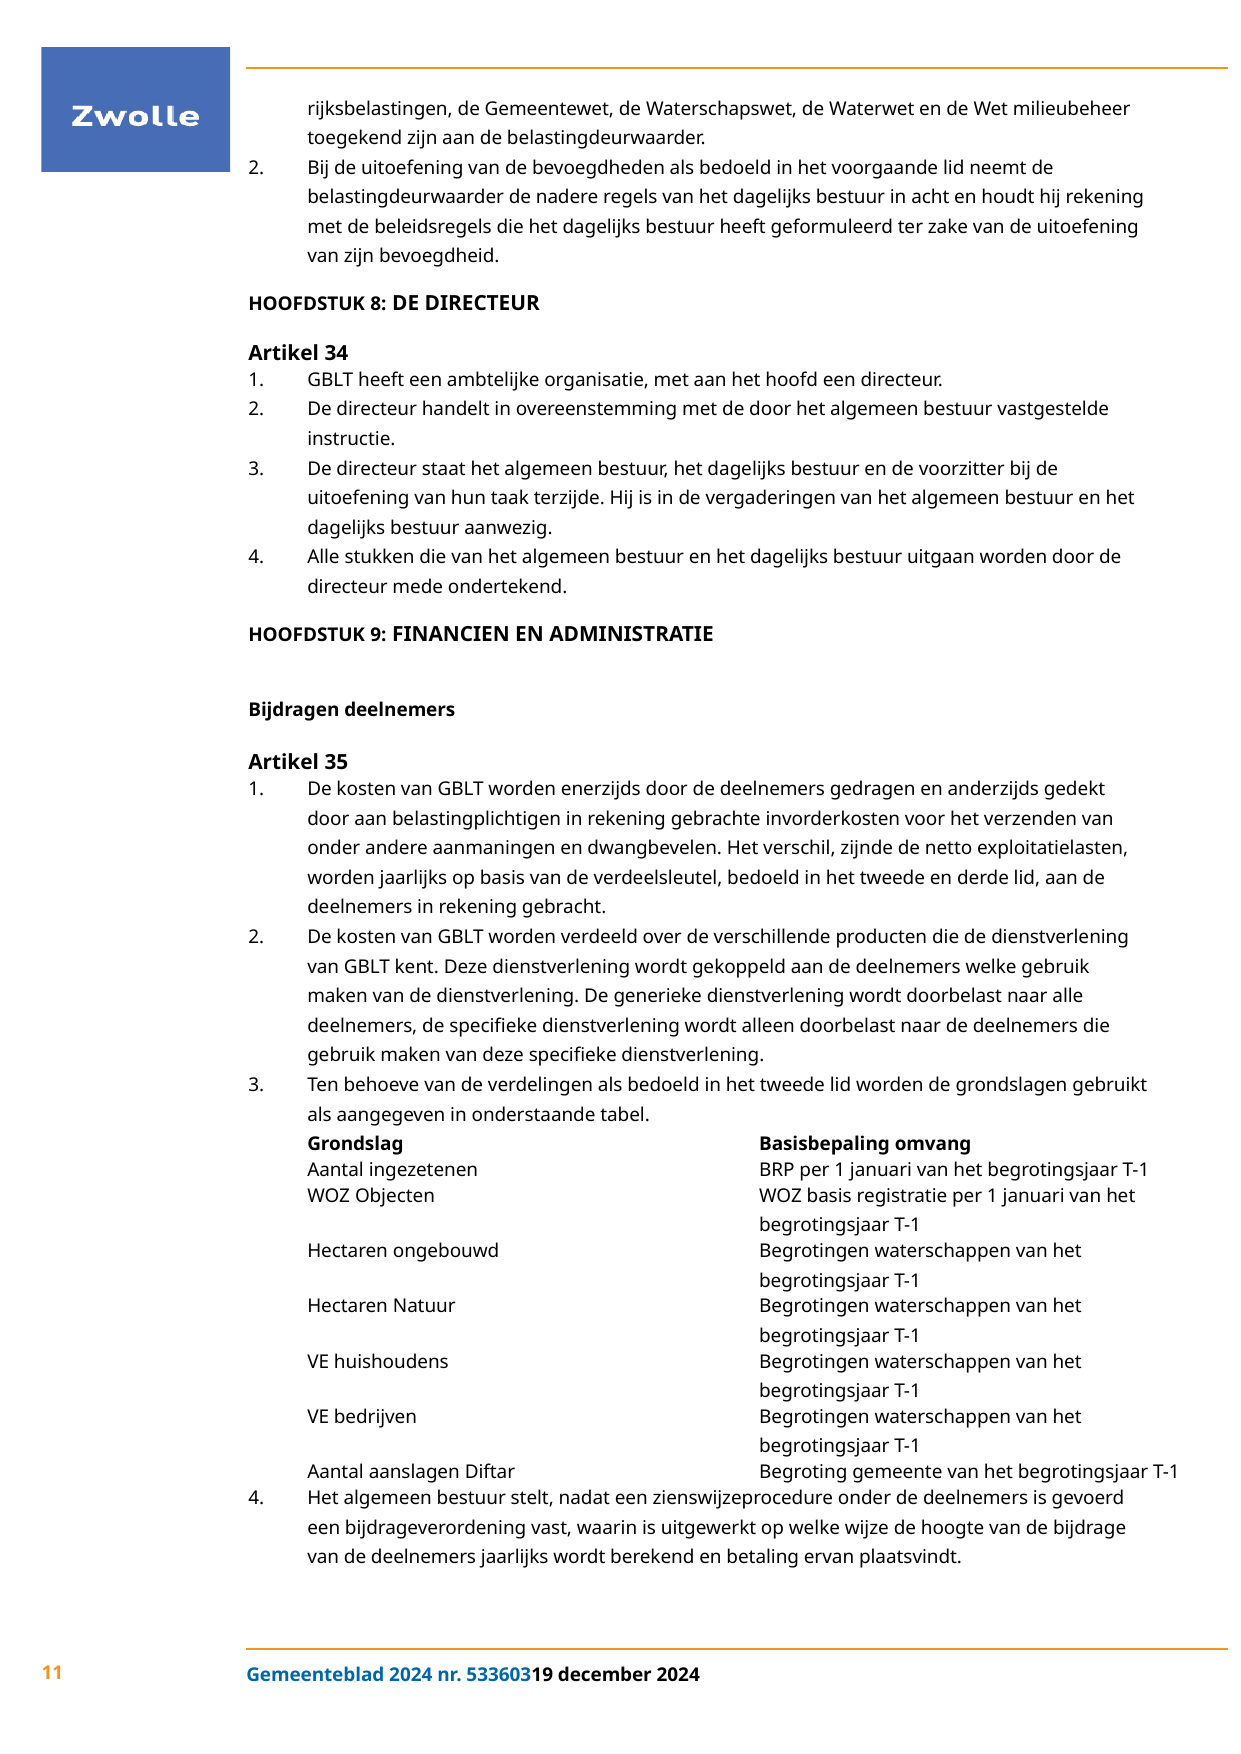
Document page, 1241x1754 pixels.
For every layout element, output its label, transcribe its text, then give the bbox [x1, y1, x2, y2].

text HOOFDSTUK 8: DE DIRECTEUR [248, 288, 1152, 317]
table_cell VE huishoudens [307, 1348, 759, 1403]
list GBLT heeft een ambtelijke organisatie, met aan het hoofd een directeur. [248, 366, 1152, 392]
table_header Basisbepaling omvang [759, 1130, 1211, 1156]
text Artikel 34 [248, 338, 1152, 366]
table_header Grondslag [307, 1130, 759, 1156]
table_cell Aantal aanslagen Diftar [307, 1459, 759, 1484]
table_cell Begrotingen waterschappen van het begrotingsjaar T-1 [759, 1293, 1211, 1348]
list Bij de uitoefening van de bevoegdheden als bedoeld in het voorgaande lid neemt de belastingdeurwaarder de nadere regels van het dagelijks bestuur in acht en houdt hij rekening met de beleidsregels die het dagelijks bestuur heeft geformuleerd ter zake van de uitoefening van zijn bevoegdheid. [248, 154, 1152, 268]
table_cell WOZ basis registratie per 1 januari van het begrotingsjaar T-1 [759, 1182, 1211, 1237]
list De directeur staat het algemeen bestuur, het dagelijks bestuur en de voorzitter bij de uitoefening van hun taak terzijde. Hij is in de vergaderingen van het algemeen bestuur en het dagelijks bestuur aanwezig. [248, 455, 1152, 540]
table_cell WOZ Objecten [307, 1182, 759, 1237]
list rijksbelastingen, de Gemeentewet, de Waterschapswet, de Waterwet en de Wet milieubeheer toegekend zijn aan de belastingdeurwaarder. [248, 95, 1152, 150]
table_cell Hectaren Natuur [307, 1293, 759, 1348]
text Bijdragen deelnemers [248, 696, 1152, 722]
table_cell Begrotingen waterschappen van het begrotingsjaar T-1 [759, 1348, 1211, 1403]
text HOOFDSTUK 9: FINANCIEN EN ADMINISTRATIE [248, 619, 1152, 647]
list Het algemeen bestuur stelt, nadat een zienswijzeprocedure onder de deelnemers is gevoerd een bijdrageverordening vast, waarin is uitgewerkt op welke wijze de hoogte van de bijdrage van de deelnemers jaarlijks wordt berekend en betaling ervan plaatsvindt. [248, 1484, 1152, 1569]
table_cell Hectaren ongebouwd [307, 1237, 759, 1292]
table_cell Begrotingen waterschappen van het begrotingsjaar T-1 [759, 1237, 1211, 1292]
list De directeur handelt in overeenstemming met de door het algemeen bestuur vastgestelde instructie. [248, 396, 1152, 451]
list Ten behoeve van de verdelingen als bedoeld in het tweede lid worden de grondslagen gebruikt als aangegeven in onderstaande tabel. [248, 1071, 1152, 1126]
table_cell Begrotingen waterschappen van het begrotingsjaar T-1 [759, 1403, 1211, 1458]
picture [41, 47, 231, 172]
list De kosten van GBLT worden verdeeld over de verschillende producten die de dienstverlening van GBLT kent. Deze dienstverlening wordt gekoppeld aan de deelnemers welke gebruik maken van de dienstverlening. De generieke dienstverlening wordt doorbelast naar alle deelnemers, de specifieke dienstverlening wordt alleen doorbelast naar de deelnemers die gebruik maken van deze specifieke dienstverlening. [248, 923, 1152, 1067]
table_cell VE bedrijven [307, 1403, 759, 1458]
table_cell Aantal ingezetenen [307, 1156, 759, 1182]
list Alle stukken die van het algemeen bestuur en het dagelijks bestuur uitgaan worden door de directeur mede ondertekend. [248, 543, 1152, 599]
text Artikel 35 [248, 747, 1152, 775]
table_cell BRP per 1 januari van het begrotingsjaar T-1 [759, 1156, 1211, 1182]
table_cell Begroting gemeente van het begrotingsjaar T-1 [759, 1459, 1211, 1484]
list De kosten van GBLT worden enerzijds door de deelnemers gedragen en anderzijds gedekt door aan belastingplichtigen in rekening gebrachte invorderkosten voor het verzenden van onder andere aanmaningen en dwangbevelen. Het verschil, zijnde de netto exploitatielasten, worden jaarlijks op basis van de verdeelsleutel, bedoeld in het tweede en derde lid, aan de deelnemers in rekening gebracht. [248, 775, 1152, 919]
